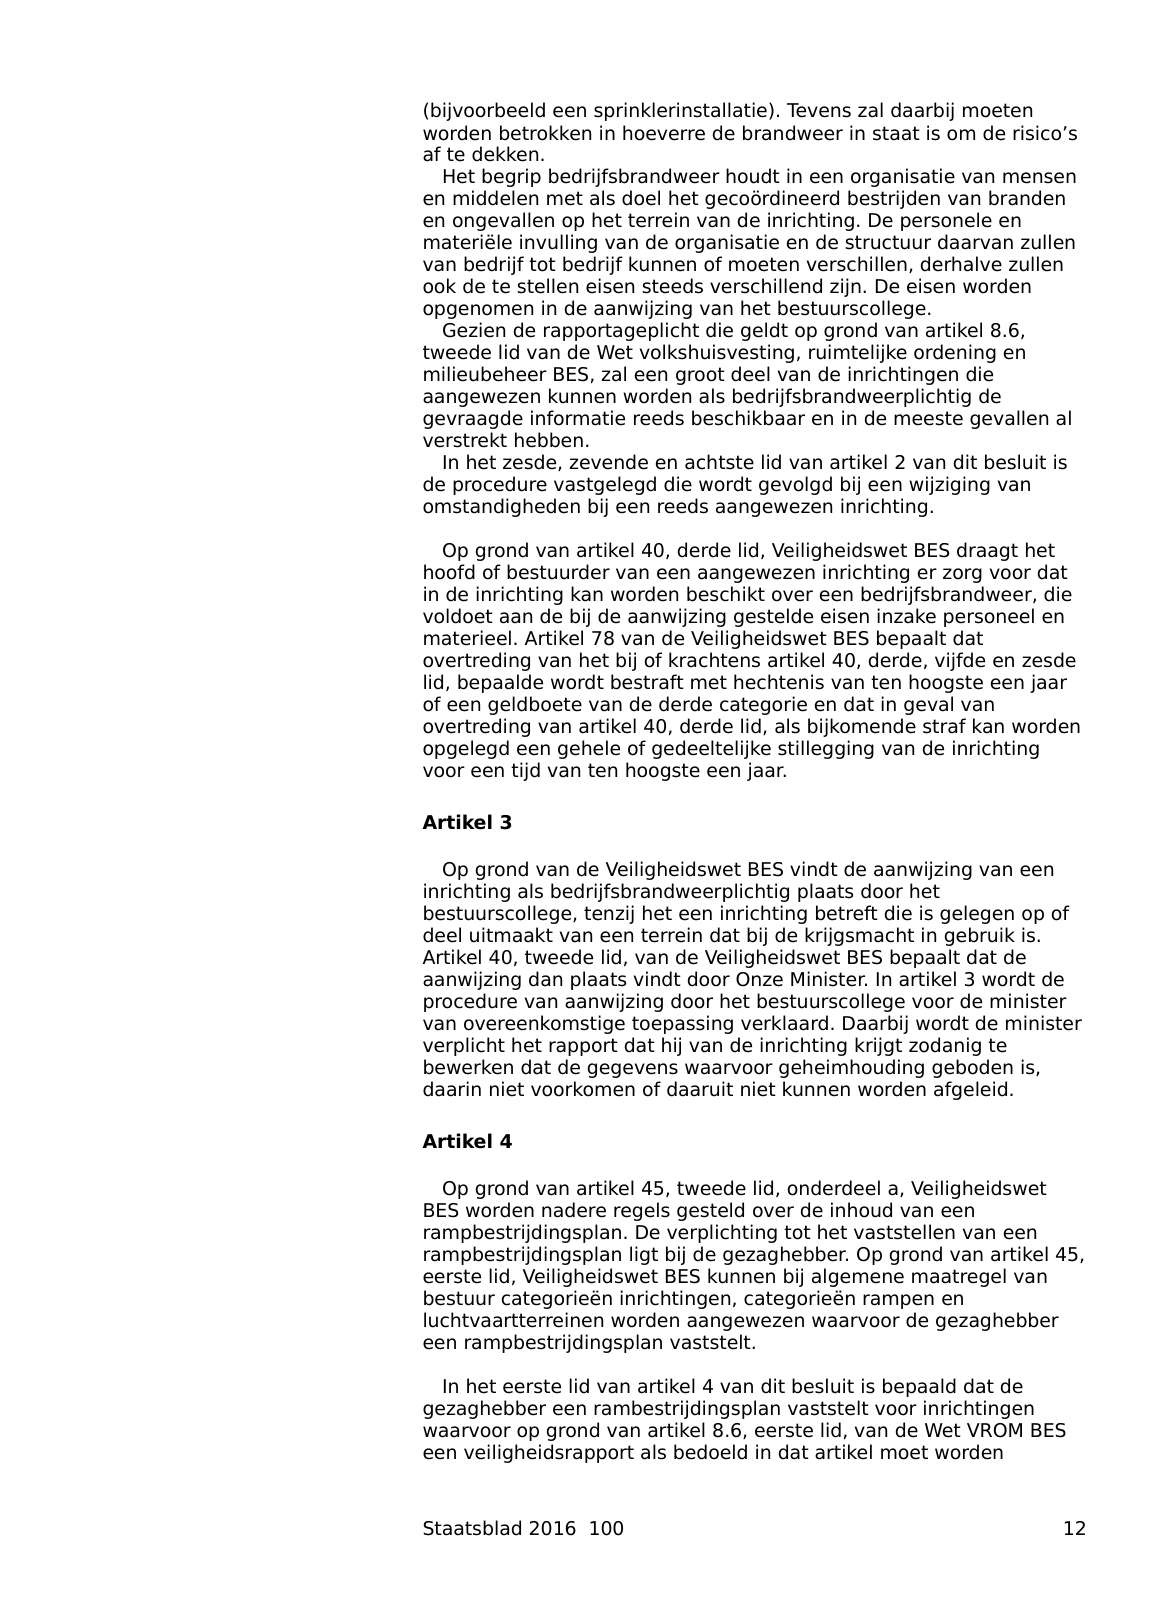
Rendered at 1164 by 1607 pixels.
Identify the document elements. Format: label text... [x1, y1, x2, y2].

subtitle Artikel 4 [422, 1131, 1087, 1153]
text (bijvoorbeeld een sprinklerinstallatie). Tevens zal daarbij moeten worden betrokken in hoeverre de brandweer in staat is om de risico’s af te dekken. [422, 100, 1087, 166]
text Gezien de rapportageplicht die geldt op grond van artikel 8.6, tweede lid van de Wet volkshuisvesting, ruimtelijke ordening en milieubeheer BES, zal een groot deel van de inrichtingen die aangewezen kunnen worden als bedrijfsbrandweerplichtig de gevraagde informatie reeds beschikbaar en in de meeste gevallen al verstrekt hebben. [422, 320, 1087, 452]
text In het zesde, zevende en achtste lid van artikel 2 van dit besluit is de procedure vastgelegd die wordt gevolgd bij een wijziging van omstandigheden bij een reeds aangewezen inrichting. [422, 452, 1087, 518]
text Op grond van artikel 40, derde lid, Veiligheidswet BES draagt het hoofd of bestuurder van een aangewezen inrichting er zorg voor dat in de inrichting kan worden beschikt over een bedrijfsbrandweer, die voldoet aan de bij de aanwijzing gestelde eisen inzake personeel en materieel. Artikel 78 van de Veiligheidswet BES bepaalt dat overtreding van het bij of krachtens artikel 40, derde, vijfde en zesde lid, bepaalde wordt bestraft met hechtenis van ten hoogste een jaar of een geldboete van de derde categorie en dat in geval van overtreding van artikel 40, derde lid, als bijkomende straf kan worden opgelegd een gehele of gedeeltelijke stillegging van de inrichting voor een tijd van ten hoogste een jaar. [422, 540, 1087, 782]
subtitle Artikel 3 [422, 812, 1087, 834]
text Het begrip bedrijfsbrandweer houdt in een organisatie van mensen en middelen met als doel het gecoördineerd bestrijden van branden en ongevallen op het terrein van de inrichting. De personele en materiële invulling van de organisatie en de structuur daarvan zullen van bedrijf tot bedrijf kunnen of moeten verschillen, derhalve zullen ook de te stellen eisen steeds verschillend zijn. De eisen worden opgenomen in de aanwijzing van het bestuurscollege. [422, 166, 1087, 320]
text Op grond van artikel 45, tweede lid, onderdeel a, Veiligheidswet BES worden nadere regels gesteld over de inhoud van een rampbestrijdingsplan. De verplichting tot het vaststellen van een rampbestrijdingsplan ligt bij de gezaghebber. Op grond van artikel 45, eerste lid, Veiligheidswet BES kunnen bij algemene maatregel van bestuur categorieën inrichtingen, categorieën rampen en luchtvaartterreinen worden aangewezen waarvoor de gezaghebber een rampbestrijdingsplan vaststelt. [422, 1178, 1087, 1353]
text Op grond van de Veiligheidswet BES vindt de aanwijzing van een inrichting als bedrijfsbrandweerplichtig plaats door het bestuurscollege, tenzij het een inrichting betreft die is gelegen op of deel uitmaakt van een terrein dat bij de krijgsmacht in gebruik is. Artikel 40, tweede lid, van de Veiligheidswet BES bepaalt dat de aanwijzing dan plaats vindt door Onze Minister. In artikel 3 wordt de procedure van aanwijzing door het bestuurscollege voor de minister van overeenkomstige toepassing verklaard. Daarbij wordt de minister verplicht het rapport dat hij van de inrichting krijgt zodanig te bewerken dat de gegevens waarvoor geheimhouding geboden is, daarin niet voorkomen of daaruit niet kunnen worden afgeleid. [422, 859, 1087, 1101]
text In het eerste lid van artikel 4 van dit besluit is bepaald dat de gezaghebber een rambestrijdingsplan vaststelt voor inrichtingen waarvoor op grond van artikel 8.6, eerste lid, van de Wet VROM BES een veiligheidsrapport als bedoeld in dat artikel moet worden [422, 1376, 1087, 1464]
